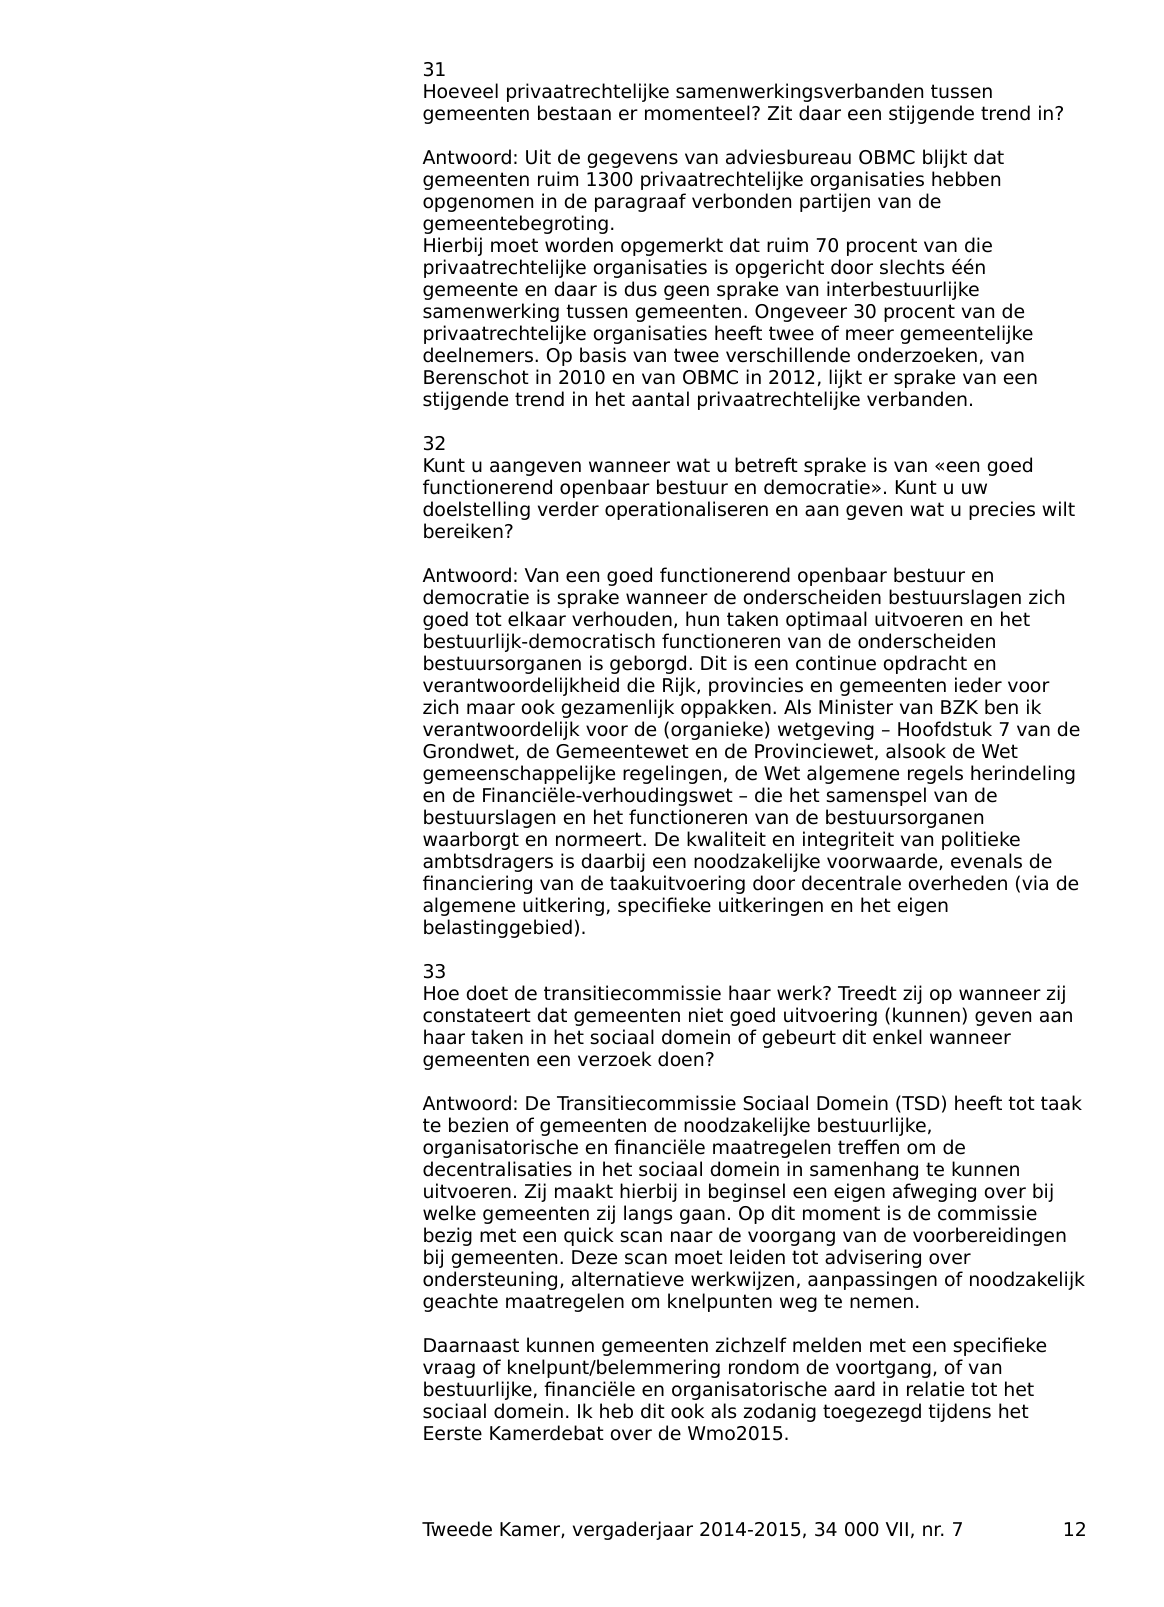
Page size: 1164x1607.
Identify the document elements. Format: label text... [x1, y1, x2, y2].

text Kunt u aangeven wanneer wat u betreft sprake is van «een goed functionerend openbaar bestuur en democratie». Kunt u uw doelstelling verder operationaliseren en aan geven wat u precies wilt bereiken? [422, 455, 1087, 543]
text Antwoord: Uit de gegevens van adviesbureau OBMC blijkt dat gemeenten ruim 1300 privaatrechtelijke organisaties hebben opgenomen in de paragraaf verbonden partijen van de gemeentebegroting. [422, 147, 1087, 235]
text Hierbij moet worden opgemerkt dat ruim 70 procent van die privaatrechtelijke organisaties is opgericht door slechts één gemeente en daar is dus geen sprake van interbestuurlijke samenwerking tussen gemeenten. Ongeveer 30 procent van de privaatrechtelijke organisaties heeft twee of meer gemeentelijke deelnemers. Op basis van twee verschillende onderzoeken, van Berenschot in 2010 en van OBMC in 2012, lijkt er sprake van een stijgende trend in het aantal privaatrechtelijke verbanden. [422, 235, 1087, 411]
text Antwoord: De Transitiecommissie Sociaal Domein (TSD) heeft tot taak te bezien of gemeenten de noodzakelijke bestuurlijke, organisatorische en financiële maatregelen treffen om de decentralisaties in het sociaal domein in samenhang te kunnen uitvoeren. Zij maakt hierbij in beginsel een eigen afweging over bij welke gemeenten zij langs gaan. Op dit moment is de commissie bezig met een quick scan naar de voorgang van de voorbereidingen bij gemeenten. Deze scan moet leiden tot advisering over ondersteuning, alternatieve werkwijzen, aanpassingen of noodzakelijk geachte maatregelen om knelpunten weg te nemen. [422, 1093, 1087, 1313]
text Hoeveel privaatrechtelijke samenwerkingsverbanden tussen gemeenten bestaan er momenteel? Zit daar een stijgende trend in? [422, 81, 1087, 125]
text Antwoord: Van een goed functionerend openbaar bestuur en democratie is sprake wanneer de onderscheiden bestuurslagen zich goed tot elkaar verhouden, hun taken optimaal uitvoeren en het bestuurlijk-democratisch functioneren van de onderscheiden bestuursorganen is geborgd. Dit is een continue opdracht en verantwoordelijkheid die Rijk, provincies en gemeenten ieder voor zich maar ook gezamenlijk oppakken. Als Minister van BZK ben ik verantwoordelijk voor de (organieke) wetgeving – Hoofdstuk 7 van de Grondwet, de Gemeentewet en de Provinciewet, alsook de Wet gemeenschappelijke regelingen, de Wet algemene regels herindeling en de Financiële-verhoudingswet – die het samenspel van de bestuurslagen en het functioneren van de bestuursorganen waarborgt en normeert. De kwaliteit en integriteit van politieke ambtsdragers is daarbij een noodzakelijke voorwaarde, evenals de financiering van de taakuitvoering door decentrale overheden (via de algemene uitkering, specifieke uitkeringen en het eigen belastinggebied). [422, 565, 1087, 939]
text Hoe doet de transitiecommissie haar werk? Treedt zij op wanneer zij constateert dat gemeenten niet goed uitvoering (kunnen) geven aan haar taken in het sociaal domein of gebeurt dit enkel wanneer gemeenten een verzoek doen? [422, 983, 1087, 1071]
text 32 [422, 433, 1087, 455]
text Daarnaast kunnen gemeenten zichzelf melden met een specifieke vraag of knelpunt/belemmering rondom de voortgang, of van bestuurlijke, financiële en organisatorische aard in relatie tot het sociaal domein. Ik heb dit ook als zodanig toegezegd tijdens het Eerste Kamerdebat over de Wmo2015. [422, 1335, 1087, 1445]
text 33 [422, 961, 1087, 983]
text 31 [422, 59, 1087, 81]
